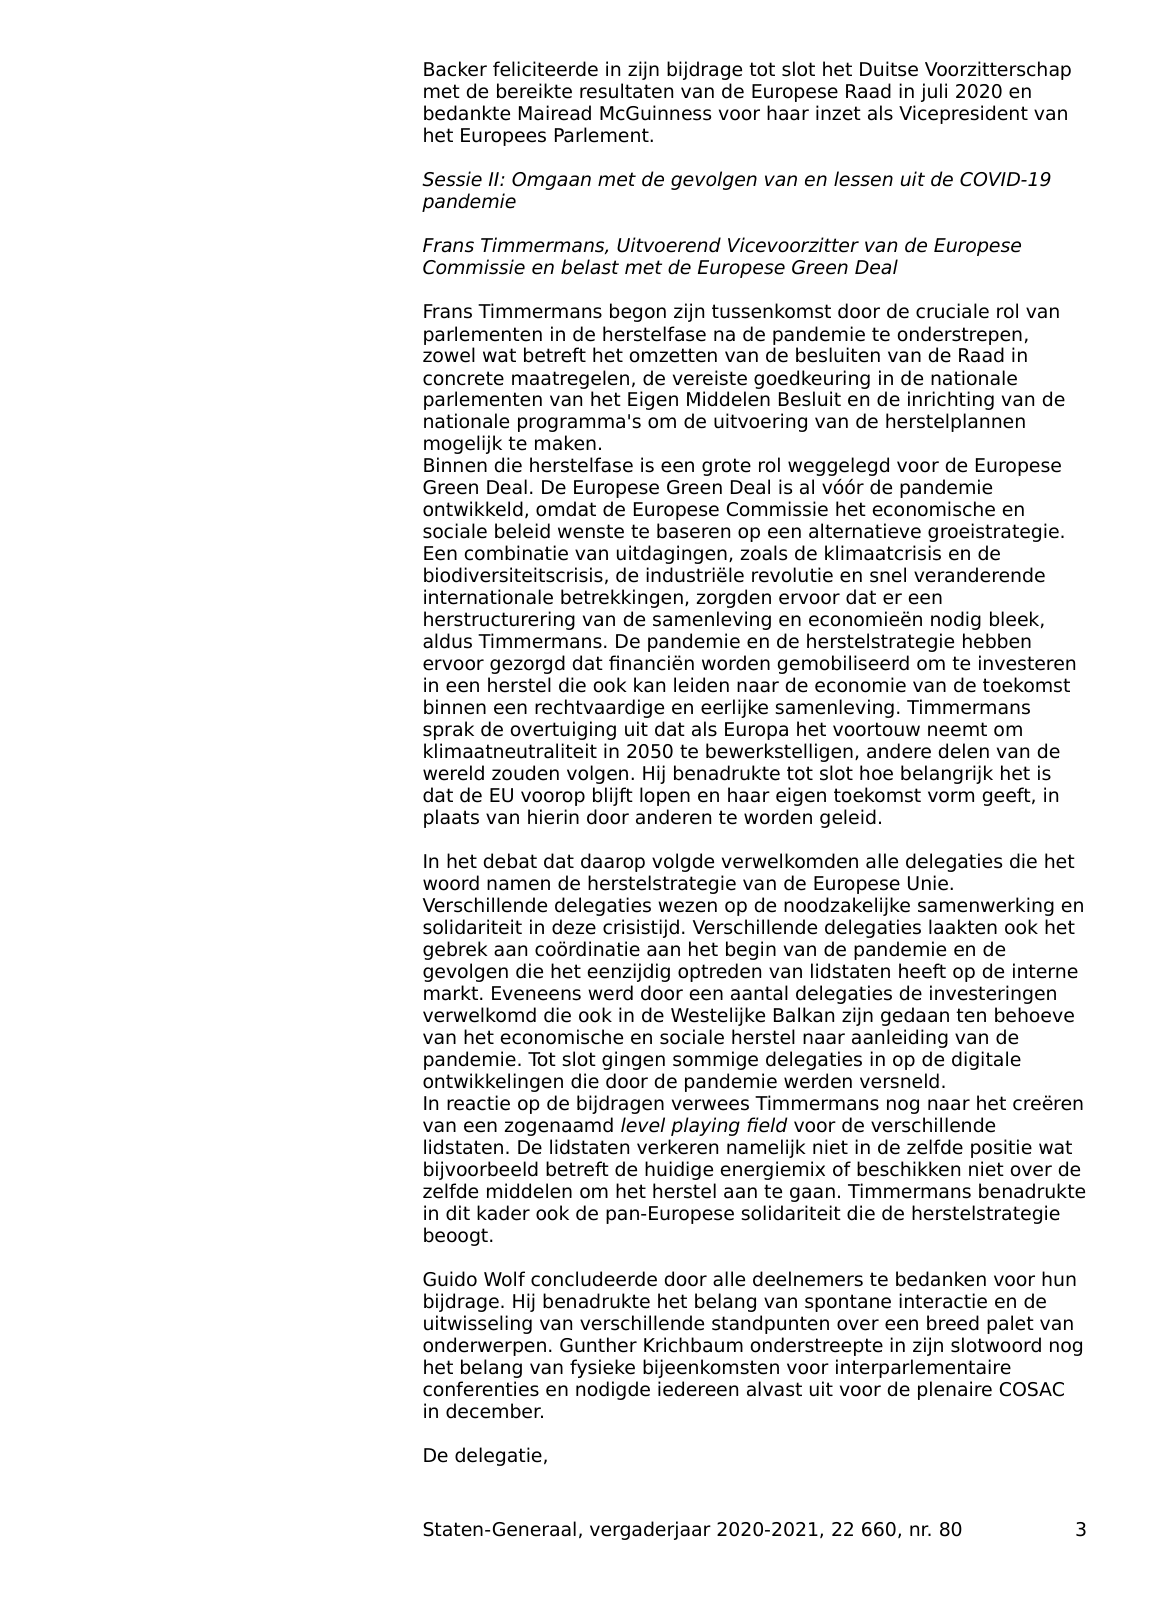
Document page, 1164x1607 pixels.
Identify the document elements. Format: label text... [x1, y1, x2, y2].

text In reactie op de bijdragen verwees Timmermans nog naar het creëren van een zogenaamd level playing field voor de verschillende lidstaten. De lidstaten verkeren namelijk niet in de zelfde positie wat bijvoorbeeld betreft de huidige energiemix of beschikken niet over de zelfde middelen om het herstel aan te gaan. Timmermans benadrukte in dit kader ook de pan-Europese solidariteit die de herstelstrategie beoogt. [422, 1093, 1087, 1247]
text Frans Timmermans, Uitvoerend Vicevoorzitter van de Europese Commissie en belast met de Europese Green Deal [422, 235, 1087, 279]
text Binnen die herstelfase is een grote rol weggelegd voor de Europese Green Deal. De Europese Green Deal is al vóór de pandemie ontwikkeld, omdat de Europese Commissie het economische en sociale beleid wenste te baseren op een alternatieve groeistrategie. Een combinatie van uitdagingen, zoals de klimaatcrisis en de biodiversiteitscrisis, de industriële revolutie en snel veranderende internationale betrekkingen, zorgden ervoor dat er een herstructurering van de samenleving en economieën nodig bleek, aldus Timmermans. De pandemie en de herstelstrategie hebben ervoor gezorgd dat financiën worden gemobiliseerd om te investeren in een herstel die ook kan leiden naar de economie van de toekomst binnen een rechtvaardige en eerlijke samenleving. Timmermans sprak de overtuiging uit dat als Europa het voortouw neemt om klimaatneutraliteit in 2050 te bewerkstelligen, andere delen van de wereld zouden volgen. Hij benadrukte tot slot hoe belangrijk het is dat de EU voorop blijft lopen en haar eigen toekomst vorm geeft, in plaats van hierin door anderen te worden geleid. [422, 455, 1087, 829]
text Backer feliciteerde in zijn bijdrage tot slot het Duitse Voorzitterschap met de bereikte resultaten van de Europese Raad in juli 2020 en bedankte Mairead McGuinness voor haar inzet als Vicepresident van het Europees Parlement. [422, 59, 1087, 147]
text Guido Wolf concludeerde door alle deelnemers te bedanken voor hun bijdrage. Hij benadrukte het belang van spontane interactie en de uitwisseling van verschillende standpunten over een breed palet van onderwerpen. Gunther Krichbaum onderstreepte in zijn slotwoord nog het belang van fysieke bijeenkomsten voor interparlementaire conferenties en nodigde iedereen alvast uit voor de plenaire COSAC in december. [422, 1269, 1087, 1423]
text Frans Timmermans begon zijn tussenkomst door de cruciale rol van parlementen in de herstelfase na de pandemie te onderstrepen, zowel wat betreft het omzetten van de besluiten van de Raad in concrete maatregelen, de vereiste goedkeuring in de nationale parlementen van het Eigen Middelen Besluit en de inrichting van de nationale programma's om de uitvoering van de herstelplannen mogelijk te maken. [422, 301, 1087, 455]
text In het debat dat daarop volgde verwelkomden alle delegaties die het woord namen de herstelstrategie van de Europese Unie. Verschillende delegaties wezen op de noodzakelijke samenwerking en solidariteit in deze crisistijd. Verschillende delegaties laakten ook het gebrek aan coördinatie aan het begin van de pandemie en de gevolgen die het eenzijdig optreden van lidstaten heeft op de interne markt. Eveneens werd door een aantal delegaties de investeringen verwelkomd die ook in de Westelijke Balkan zijn gedaan ten behoeve van het economische en sociale herstel naar aanleiding van de pandemie. Tot slot gingen sommige delegaties in op de digitale ontwikkelingen die door de pandemie werden versneld. [422, 851, 1087, 1093]
text De delegatie, [422, 1445, 1087, 1467]
subtitle Sessie II: Omgaan met de gevolgen van en lessen uit de COVID-19 pandemie [422, 169, 1087, 213]
